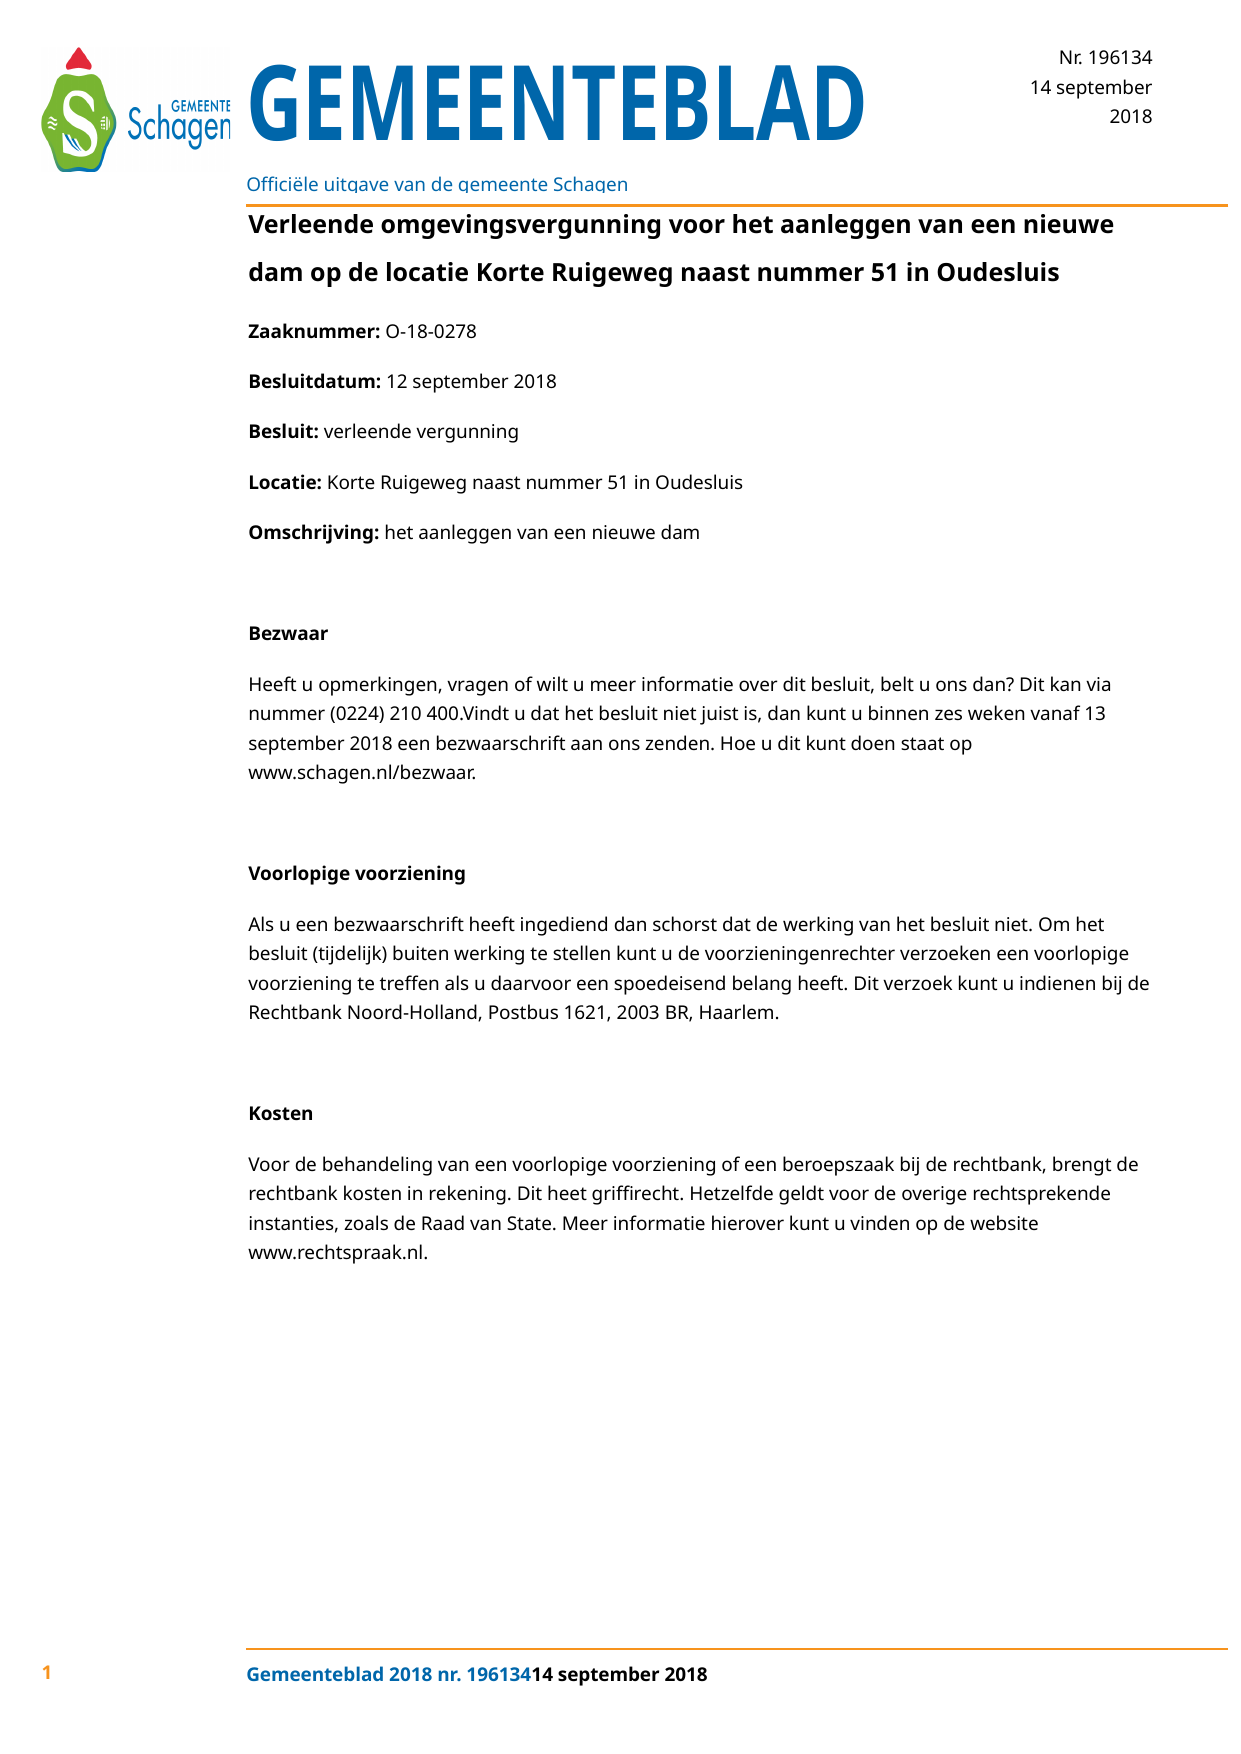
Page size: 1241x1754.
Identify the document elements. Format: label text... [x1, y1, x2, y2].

text Locatie: Korte Ruigeweg naast nummer 51 in Oudesluis [248, 469, 1152, 495]
picture [41, 47, 231, 172]
text Kosten [248, 1100, 1152, 1126]
text Voorlopige voorziening [248, 860, 1152, 886]
text Bezwaar [248, 620, 1152, 646]
text Besluitdatum: 12 september 2018 [248, 368, 1152, 394]
text Besluit: verleende vergunning [248, 419, 1152, 444]
text Voor de behandeling van een voorlopige voorziening of een beroepszaak bij de rechtbank, brengt de rechtbank kosten in rekening. Dit heet griffirecht. Hetzelfde geldt voor de overige rechtsprekende instanties, zoals de Raad van State. Meer informatie hierover kunt u vinden op de website www.rechtspraak.nl. [248, 1151, 1152, 1265]
text Verleende omgevingsvergunning voor het aanleggen van een nieuwe dam op de locatie Korte Ruigeweg naast nummer 51 in Oudesluis [248, 207, 1152, 288]
text Zaaknummer: O-18-0278 [248, 318, 1152, 344]
text Als u een bezwaarschrift heeft ingediend dan schorst dat de werking van het besluit niet. Om het besluit (tijdelijk) buiten werking te stellen kunt u de voorzieningenrechter verzoeken een voorlopige voorziening te treffen als u daarvoor een spoedeisend belang heeft. Dit verzoek kunt u indienen bij de Rechtbank Noord-Holland, Postbus 1621, 2003 BR, Haarlem. [248, 911, 1152, 1025]
text Heeft u opmerkingen, vragen of wilt u meer informatie over dit besluit, belt u ons dan? Dit kan via nummer (0224) 210 400.Vindt u dat het besluit niet juist is, dan kunt u binnen zes weken vanaf 13 september 2018 een bezwaarschrift aan ons zenden. Hoe u dit kunt doen staat op www.schagen.nl/bezwaar. [248, 671, 1152, 785]
text Omschrijving: het aanleggen van een nieuwe dam [248, 519, 1152, 545]
